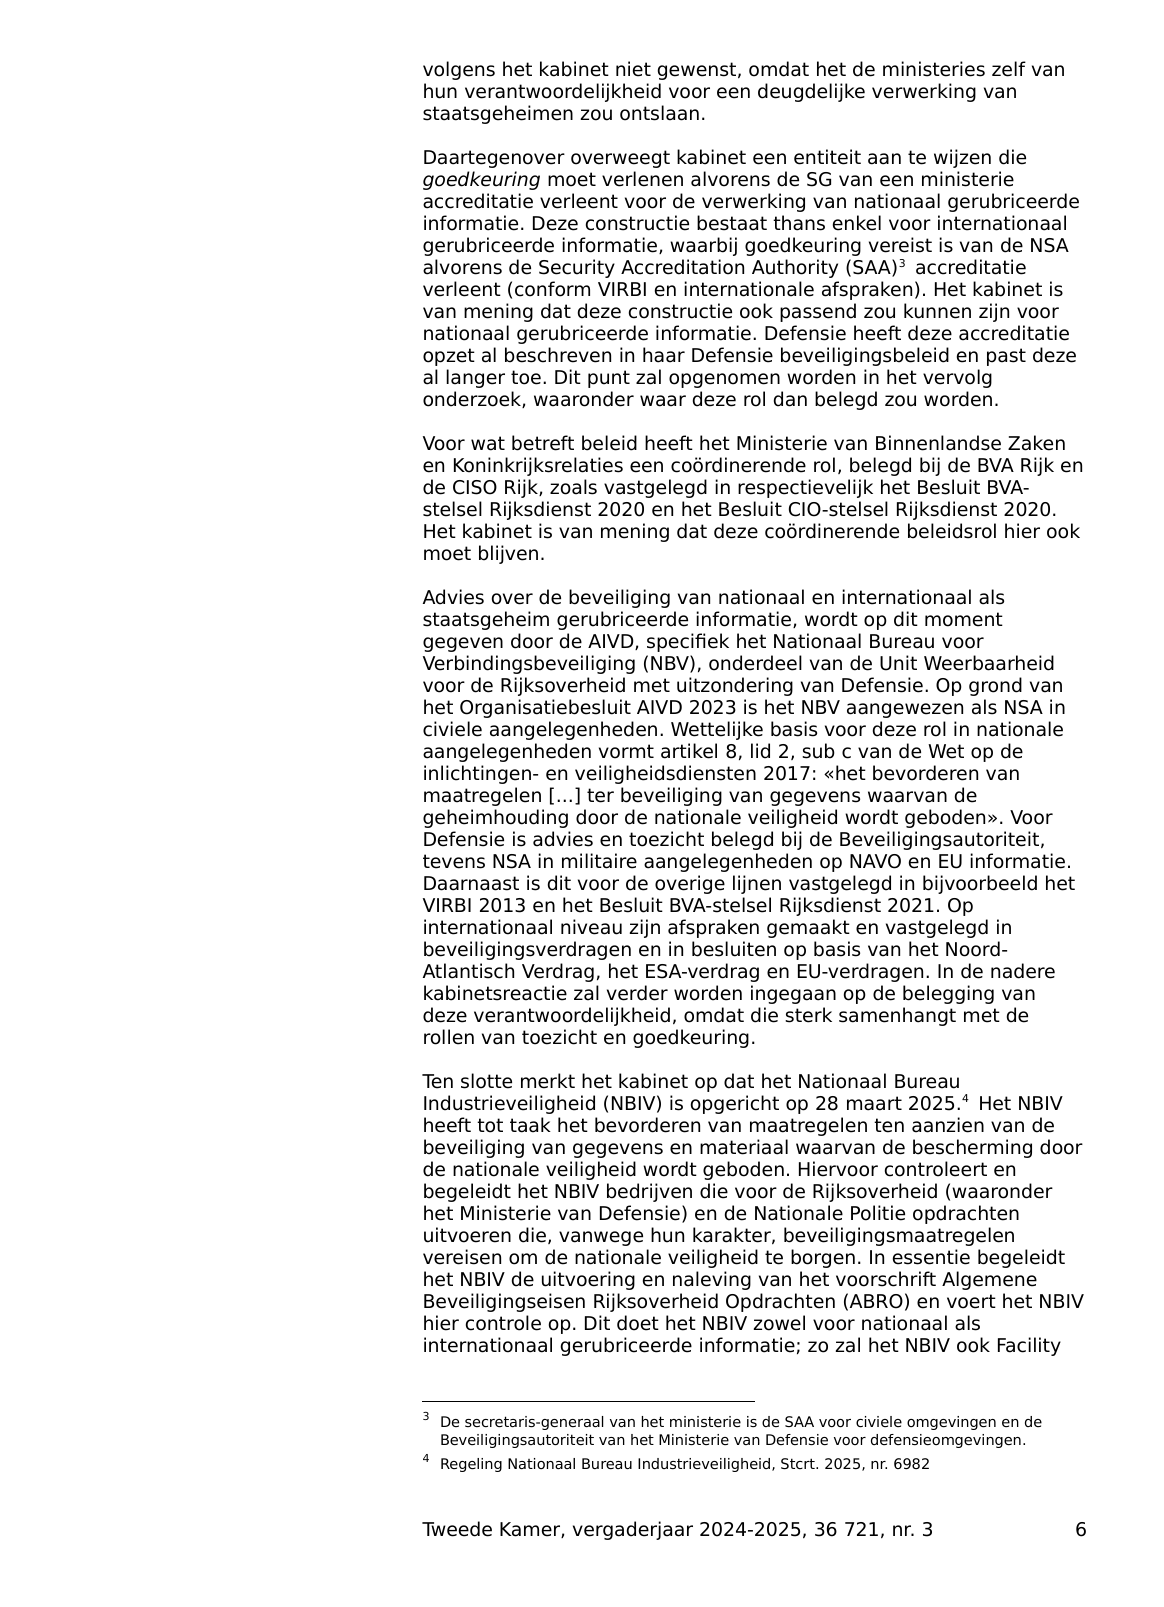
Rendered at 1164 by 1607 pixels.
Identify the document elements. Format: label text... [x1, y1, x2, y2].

text Advies over de beveiliging van nationaal en internationaal als staatsgeheim gerubriceerde informatie, wordt op dit moment gegeven door de AIVD, specifiek het Nationaal Bureau voor Verbindingsbeveiliging (NBV), onderdeel van de Unit Weerbaarheid voor de Rijksoverheid met uitzondering van Defensie. Op grond van het Organisatiebesluit AIVD 2023 is het NBV aangewezen als NSA in civiele aangelegenheden. Wettelijke basis voor deze rol in nationale aangelegenheden vormt artikel 8, lid 2, sub c van de Wet op de inlichtingen- en veiligheidsdiensten 2017: «het bevorderen van maatregelen [...] ter beveiliging van gegevens waarvan de geheimhouding door de nationale veiligheid wordt geboden». Voor Defensie is advies en toezicht belegd bij de Beveiligingsautoriteit, tevens NSA in militaire aangelegenheden op NAVO en EU informatie. [422, 587, 1087, 873]
text Regeling Nationaal Bureau Industrieveiligheid, Stcrt. 2025, nr. 6982 [422, 1452, 1087, 1474]
text volgens het kabinet niet gewenst, omdat het de ministeries zelf van hun verantwoordelijkheid voor een deugdelijke verwerking van staatsgeheimen zou ontslaan. [422, 59, 1087, 125]
text De secretaris-generaal van het ministerie is de SAA voor civiele omgevingen en de Beveiligingsautoriteit van het Ministerie van Defensie voor defensieomgevingen. [422, 1410, 1087, 1449]
text Voor wat betreft beleid heeft het Ministerie van Binnenlandse Zaken en Koninkrijksrelaties een coördinerende rol, belegd bij de BVA Rijk en de CISO Rijk, zoals vastgelegd in respectievelijk het Besluit BVA-stelsel Rijksdienst 2020 en het Besluit CIO-stelsel Rijksdienst 2020. Het kabinet is van mening dat deze coördinerende beleidsrol hier ook moet blijven. [422, 433, 1087, 565]
text Daartegenover overweegt kabinet een entiteit aan te wijzen die goedkeuring moet verlenen alvorens de SG van een ministerie accreditatie verleent voor de verwerking van nationaal gerubriceerde informatie. Deze constructie bestaat thans enkel voor internationaal gerubriceerde informatie, waarbij goedkeuring vereist is van de NSA alvorens de Security Accreditation Authority (SAA) accreditatie verleent (conform VIRBI en internationale afspraken). Het kabinet is van mening dat deze constructie ook passend zou kunnen zijn voor nationaal gerubriceerde informatie. Defensie heeft deze accreditatie opzet al beschreven in haar Defensie beveiligingsbeleid en past deze al langer toe. Dit punt zal opgenomen worden in het vervolg onderzoek, waaronder waar deze rol dan belegd zou worden. [422, 147, 1087, 411]
text Daarnaast is dit voor de overige lijnen vastgelegd in bijvoorbeeld het VIRBI 2013 en het Besluit BVA-stelsel Rijksdienst 2021. Op internationaal niveau zijn afspraken gemaakt en vastgelegd in beveiligingsverdragen en in besluiten op basis van het Noord-Atlantisch Verdrag, het ESA-verdrag en EU-verdragen. In de nadere kabinetsreactie zal verder worden ingegaan op de belegging van deze verantwoordelijkheid, omdat die sterk samenhangt met de rollen van toezicht en goedkeuring. [422, 873, 1087, 1049]
text Ten slotte merkt het kabinet op dat het Nationaal Bureau Industrieveiligheid (NBIV) is opgericht op 28 maart 2025. Het NBIV heeft tot taak het bevorderen van maatregelen ten aanzien van de beveiliging van gegevens en materiaal waarvan de bescherming door de nationale veiligheid wordt geboden. Hiervoor controleert en begeleidt het NBIV bedrijven die voor de Rijksoverheid (waaronder het Ministerie van Defensie) en de Nationale Politie opdrachten uitvoeren die, vanwege hun karakter, beveiligingsmaatregelen vereisen om de nationale veiligheid te borgen. In essentie begeleidt het NBIV de uitvoering en naleving van het voorschrift Algemene Beveiligingseisen Rijksoverheid Opdrachten (ABRO) en voert het NBIV hier controle op. Dit doet het NBIV zowel voor nationaal als internationaal gerubriceerde informatie; zo zal het NBIV ook Facility [422, 1071, 1087, 1357]
